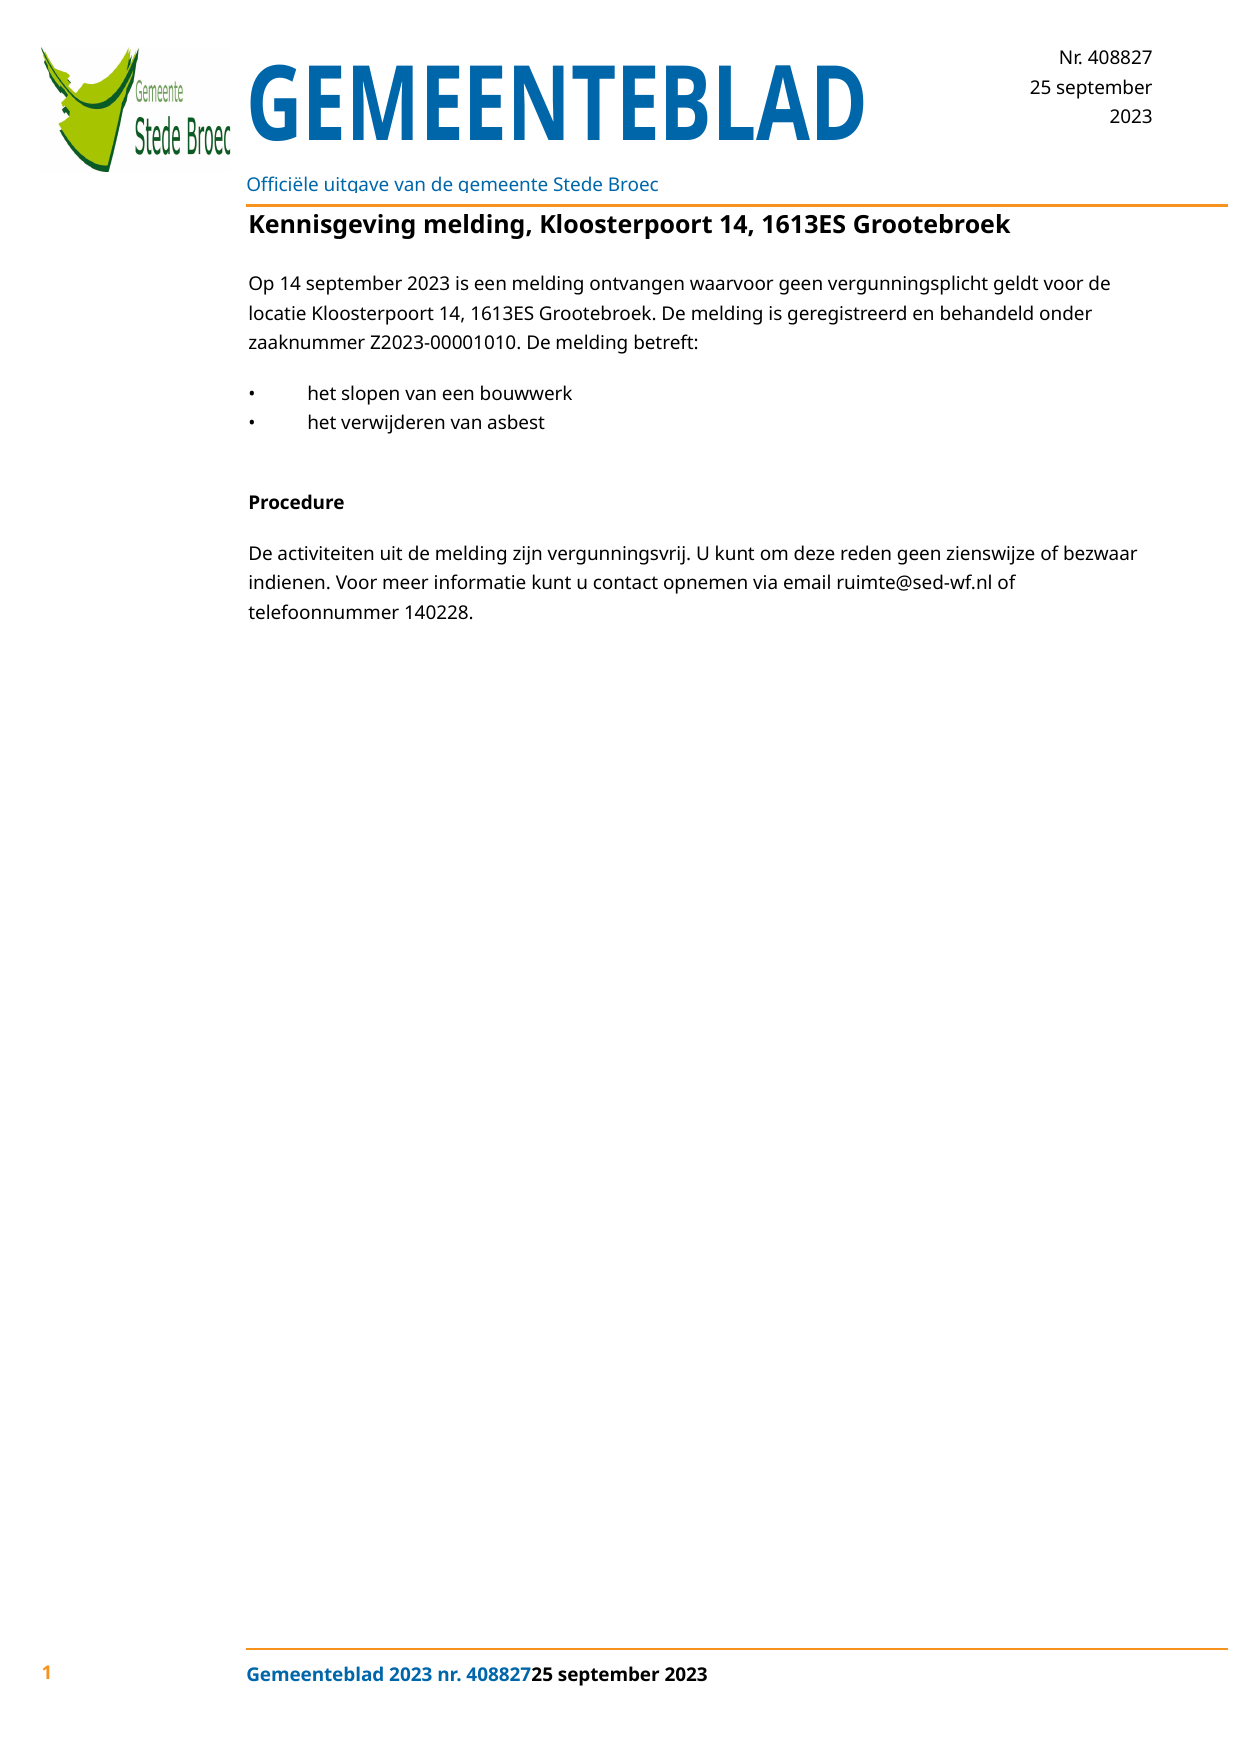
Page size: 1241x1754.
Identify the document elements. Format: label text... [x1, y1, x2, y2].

text Kennisgeving melding, Kloosterpoort 14, 1613ES Grootebroek [248, 207, 1152, 241]
text Procedure [248, 489, 1152, 515]
text De activiteiten uit de melding zijn vergunningsvrij. U kunt om deze reden geen zienswijze of bezwaar indienen. Voor meer informatie kunt u contact opnemen via email ruimte@sed-wf.nl of telefoonnummer 140228. [248, 540, 1152, 625]
text Op 14 september 2023 is een melding ontvangen waarvoor geen vergunningsplicht geldt voor de locatie Kloosterpoort 14, 1613ES Grootebroek. De melding is geregistreerd en behandeld onder zaaknummer Z2023-00001010. De melding betreft: [248, 270, 1152, 355]
list het verwijderen van asbest [248, 409, 1152, 435]
picture [41, 47, 231, 172]
list het slopen van een bouwwerk [248, 380, 1152, 406]
